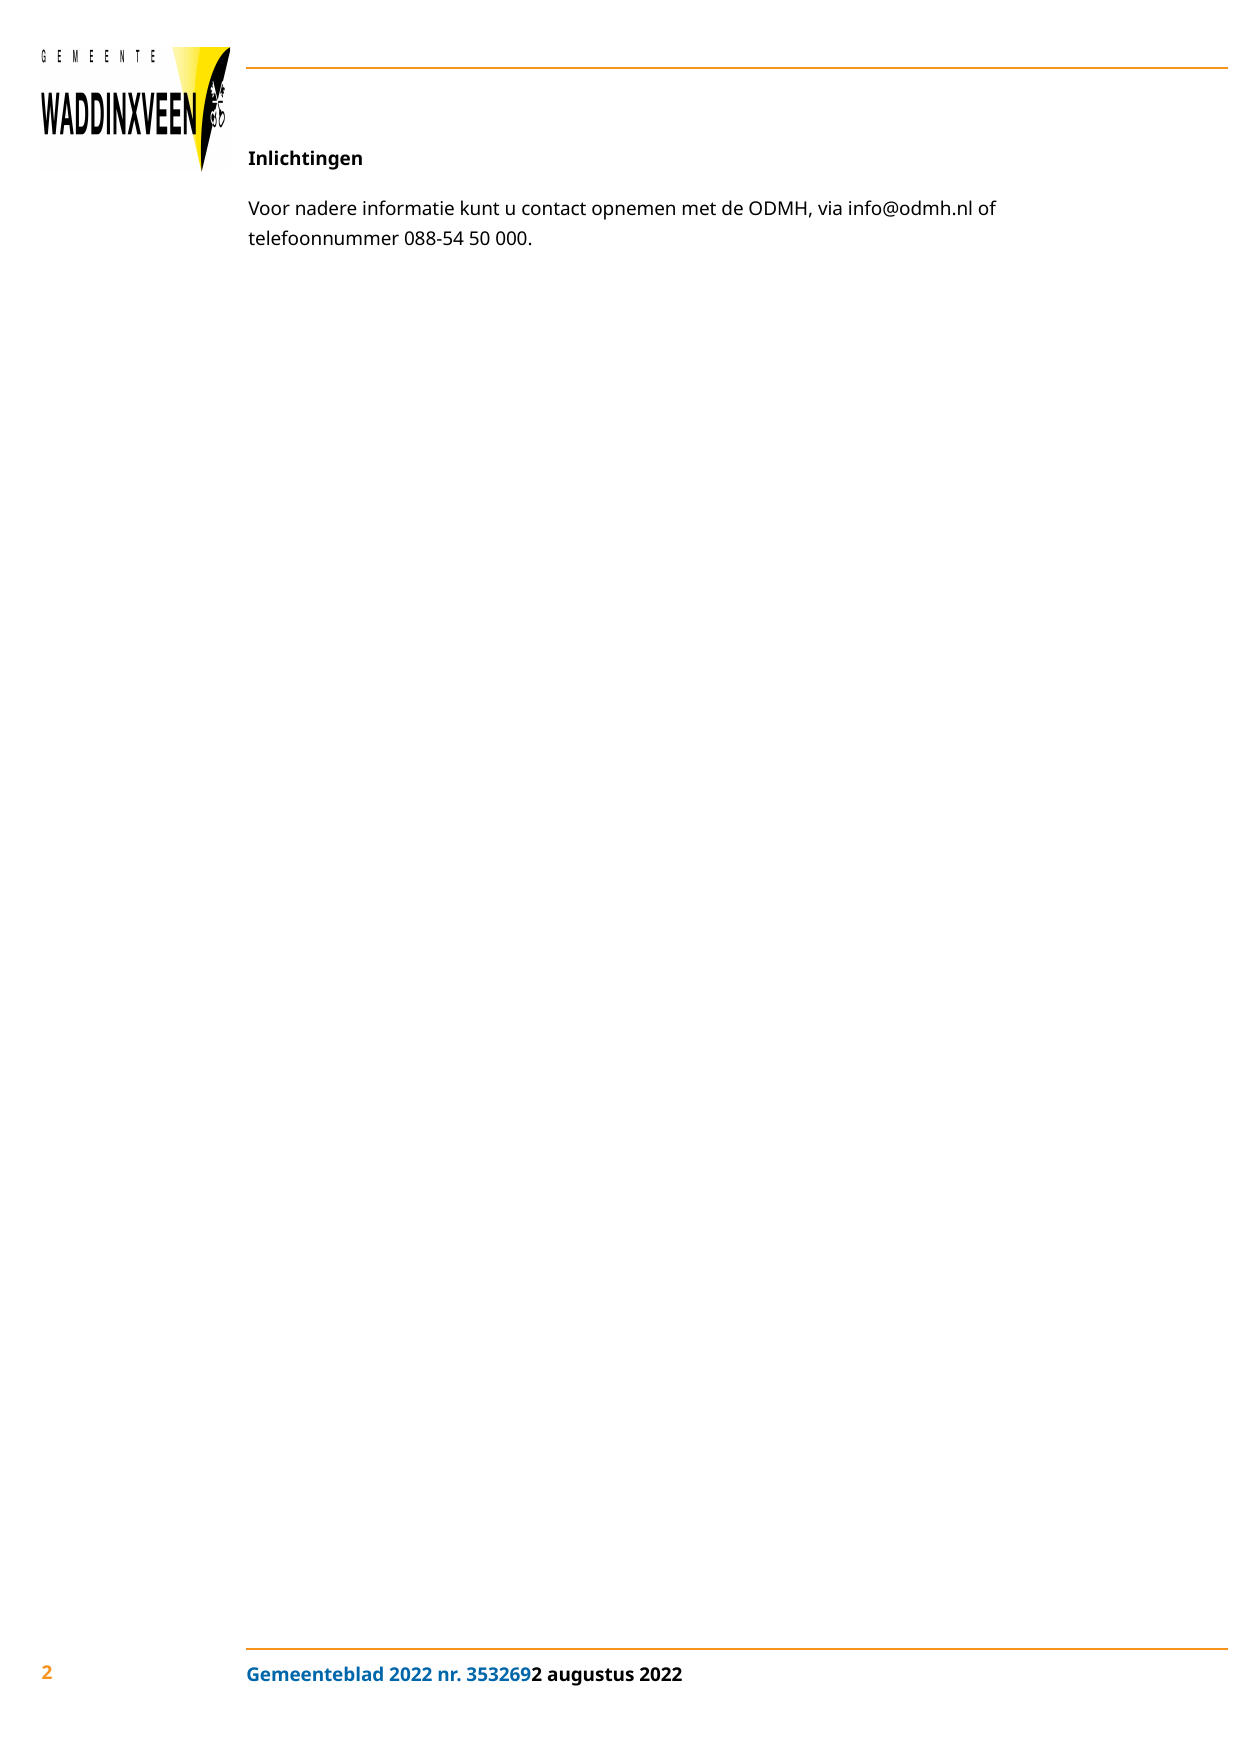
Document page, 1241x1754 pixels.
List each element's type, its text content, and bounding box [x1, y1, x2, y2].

text Voor nadere informatie kunt u contact opnemen met de ODMH, via info@odmh.nl of telefoonnummer 088-54 50 000. [248, 196, 1152, 251]
text Inlichtingen [248, 145, 1152, 171]
picture [41, 47, 231, 172]
